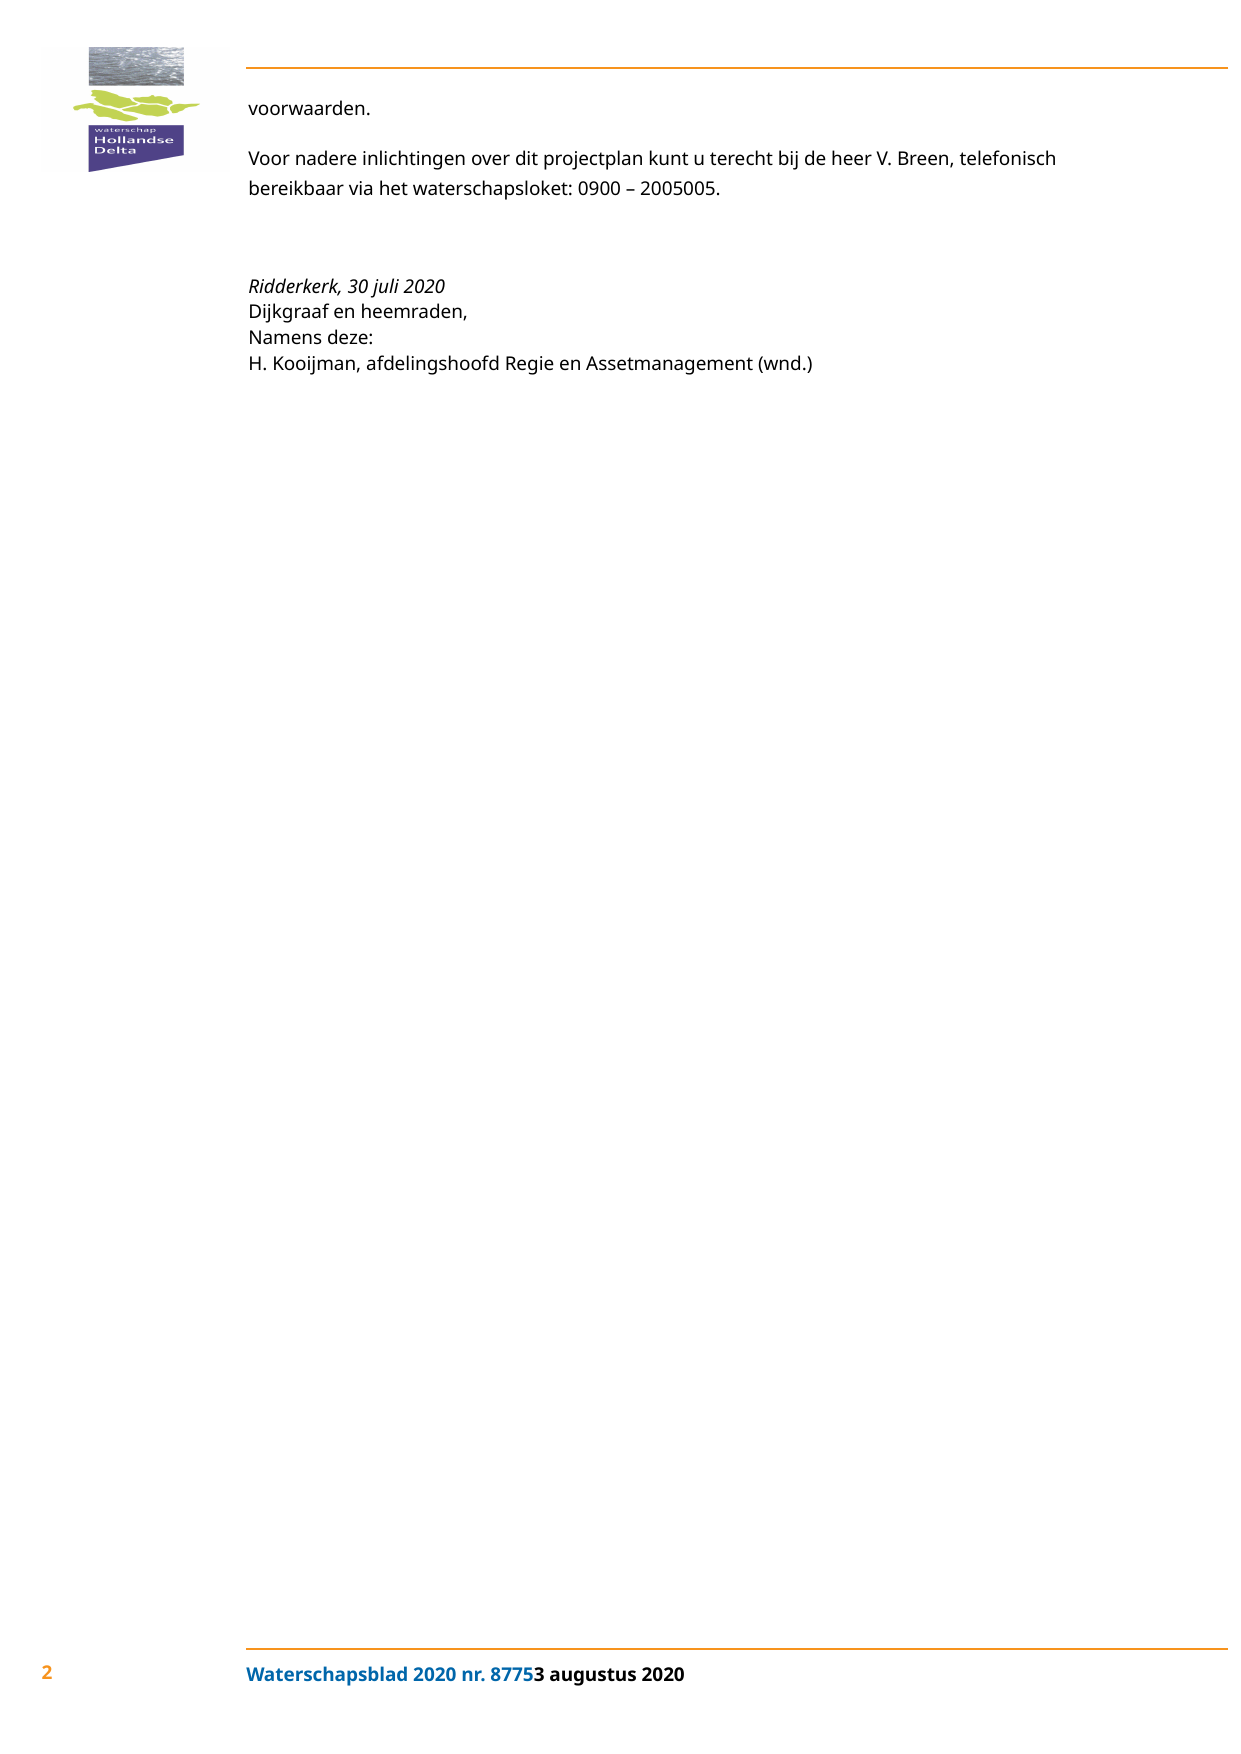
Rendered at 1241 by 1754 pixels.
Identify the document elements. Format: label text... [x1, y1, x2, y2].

text voorwaarden. [248, 95, 1152, 121]
text H. Kooijman, afdelingshoofd Regie en Assetmanagement (wnd.) [248, 350, 1152, 376]
text Voor nadere inlichtingen over dit projectplan kunt u terecht bij de heer V. Breen, telefonisch bereikbaar via het waterschapsloket: 0900 – 2005005. [248, 145, 1152, 201]
text Namens deze: [248, 324, 1152, 350]
text Dijkgraaf en heemraden, [248, 299, 1152, 324]
text Ridderkerk, 30 juli 2020 [248, 273, 1152, 299]
picture [41, 47, 231, 172]
